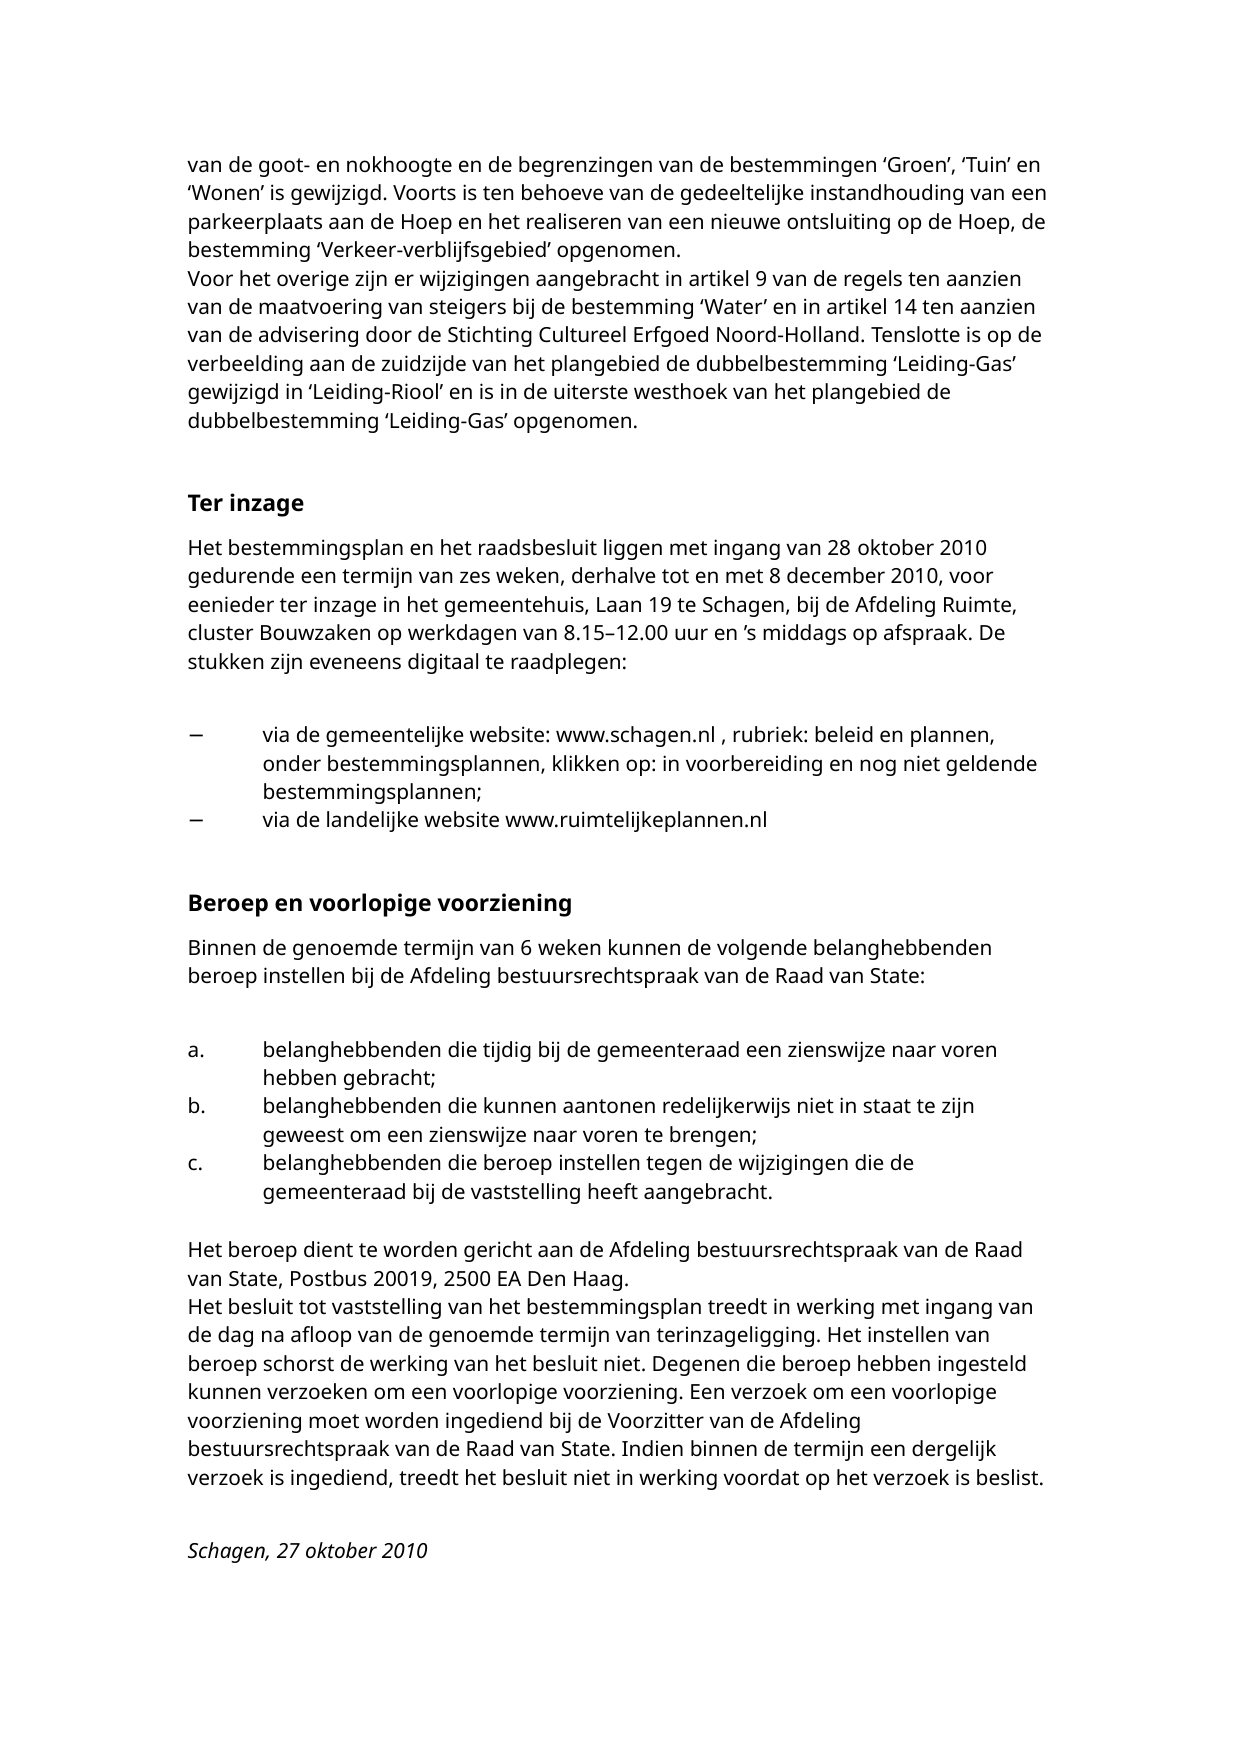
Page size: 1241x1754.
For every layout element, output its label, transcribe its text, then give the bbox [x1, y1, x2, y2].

list via de gemeentelijke website: www.schagen.nl , rubriek: beleid en plannen, onder bestemmingsplannen, klikken op: in voorbereiding en nog niet geldende bestemmingsplannen; [187, 720, 1053, 806]
list belanghebbenden die tijdig bij de gemeenteraad een zienswijze naar voren hebben gebracht; [187, 1035, 1053, 1092]
subtitle Beroep en voorlopige voorziening [187, 887, 1053, 918]
text Het beroep dient te worden gericht aan de Afdeling bestuursrechtspraak van de Raad van State, Postbus 20019, 2500 EA Den Haag. [187, 1235, 1053, 1292]
text Binnen de genoemde termijn van 6 weken kunnen de volgende belanghebbenden beroep instellen bij de Afdeling bestuursrechtspraak van de Raad van State: [187, 933, 1053, 990]
text Het besluit tot vaststelling van het bestemmingsplan treedt in werking met ingang van de dag na afloop van de genoemde termijn van terinzageligging. Het instellen van beroep schorst de werking van het besluit niet. Degenen die beroep hebben ingesteld kunnen verzoeken om een voorlopige voorziening. Een verzoek om een voorlopige voorziening moet worden ingediend bij de Voorzitter van de Afdeling bestuursrechtspraak van de Raad van State. Indien binnen de termijn een dergelijk verzoek is ingediend, treedt het besluit niet in werking voordat op het verzoek is beslist. [187, 1292, 1053, 1491]
text Het bestemmingsplan en het raadsbesluit liggen met ingang van 28 oktober 2010 gedurende een termijn van zes weken, derhalve tot en met 8 december 2010, voor eenieder ter inzage in het gemeentehuis, Laan 19 te Schagen, bij de Afdeling Ruimte, cluster Bouwzaken op werkdagen van 8.15–12.00 uur en ’s middags op afspraak. De stukken zijn eveneens digitaal te raadplegen: [187, 533, 1053, 675]
list via de landelijke website www.ruimtelijkeplannen.nl [187, 806, 1053, 834]
text Schagen, 27 oktober 2010 [187, 1536, 1053, 1565]
subtitle Ter inzage [187, 487, 1053, 518]
text van de goot- en nokhoogte en de begrenzingen van de bestemmingen ‘Groen’, ‘Tuin’ en ‘Wonen’ is gewijzigd. Voorts is ten behoeve van de gedeeltelijke instandhouding van een parkeerplaats aan de Hoep en het realiseren van een nieuwe ontsluiting op de Hoep, de bestemming ‘Verkeer-verblijfsgebied’ opgenomen. [187, 150, 1053, 264]
text Voor het overige zijn er wijzigingen aangebracht in artikel 9 van de regels ten aanzien van de maatvoering van steigers bij de bestemming ‘Water’ en in artikel 14 ten aanzien van de advisering door de Stichting Cultureel Erfgoed Noord-Holland. Tenslotte is op de verbeelding aan de zuidzijde van het plangebied de dubbelbestemming ‘Leiding-Gas’ gewijzigd in ‘Leiding-Riool’ en is in de uiterste westhoek van het plangebied de dubbelbestemming ‘Leiding-Gas’ opgenomen. [187, 264, 1053, 434]
list belanghebbenden die kunnen aantonen redelijkerwijs niet in staat te zijn geweest om een zienswijze naar voren te brengen; [187, 1092, 1053, 1148]
list belanghebbenden die beroep instellen tegen de wijzigingen die de gemeenteraad bij de vaststelling heeft aangebracht. [187, 1148, 1053, 1205]
